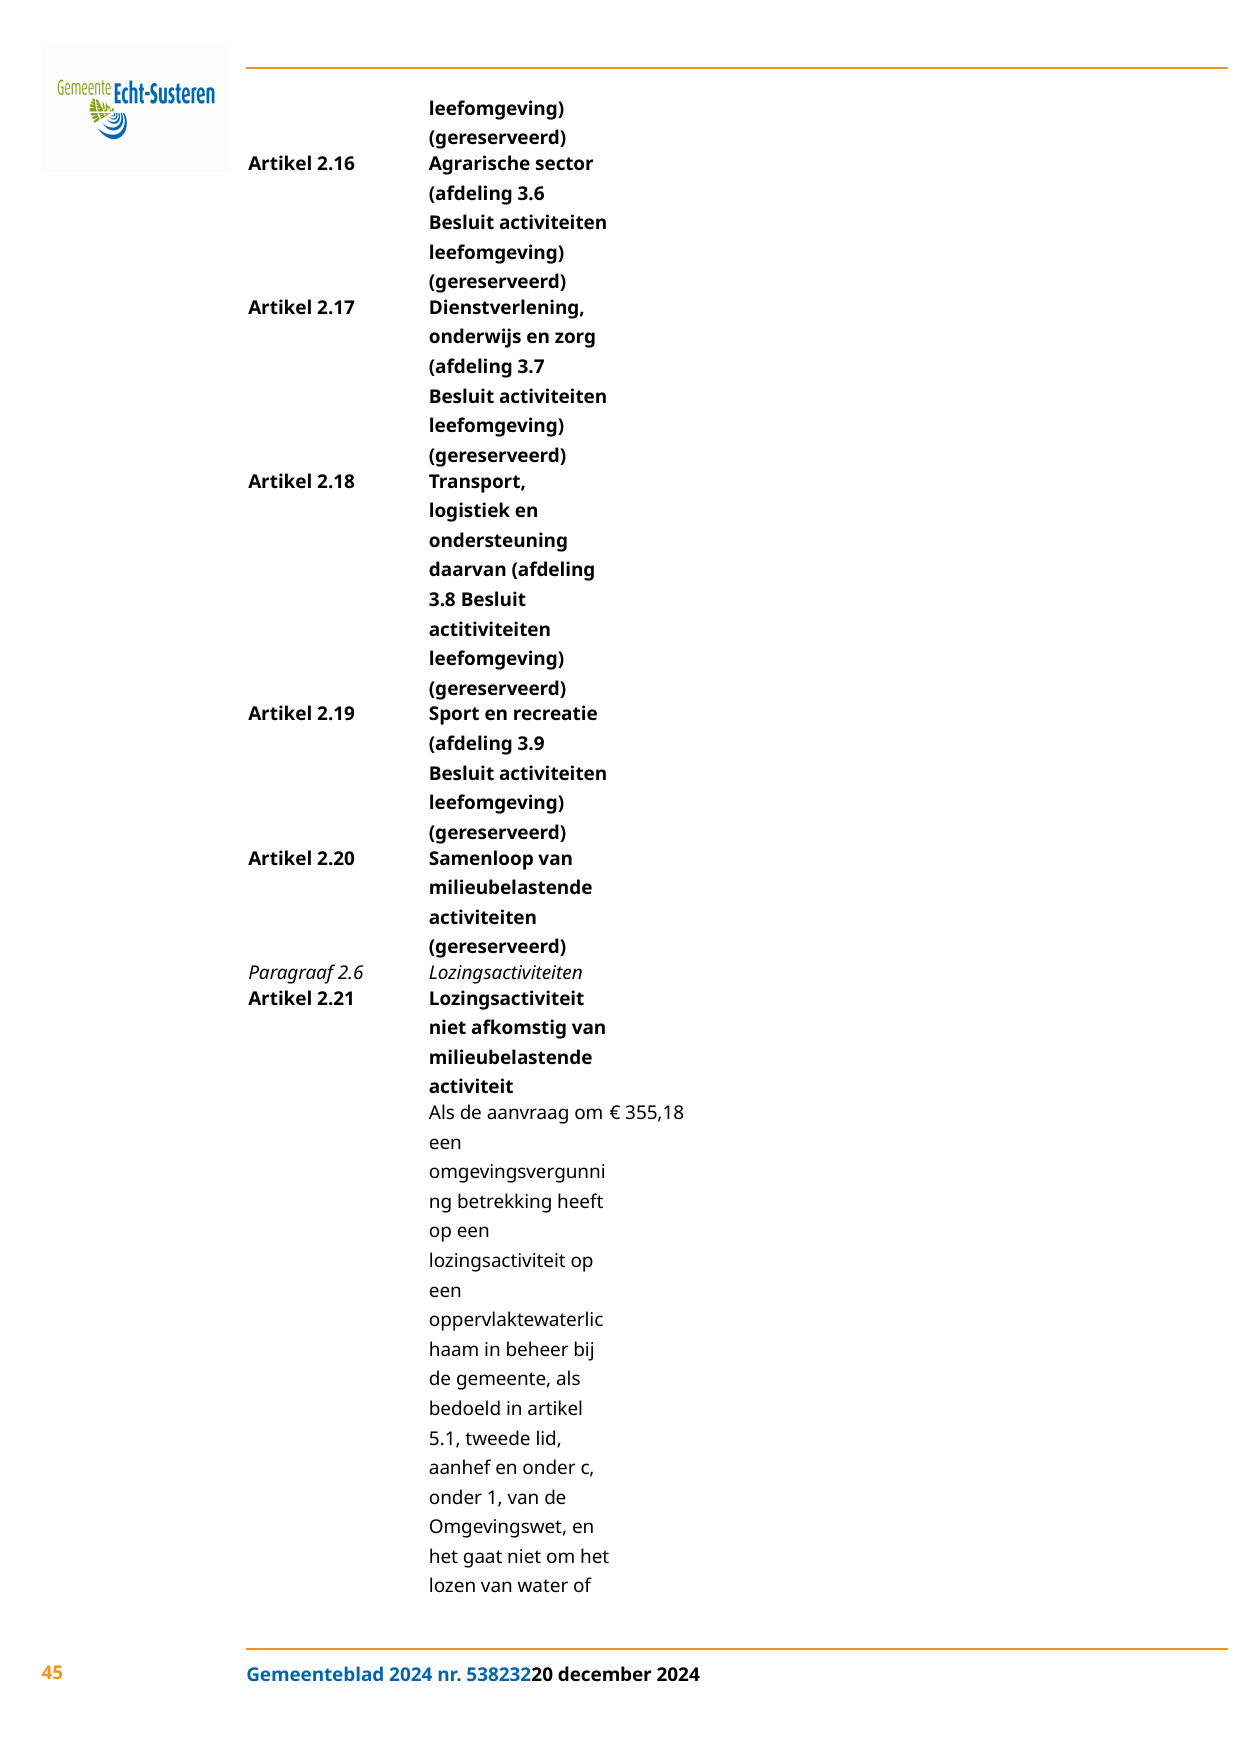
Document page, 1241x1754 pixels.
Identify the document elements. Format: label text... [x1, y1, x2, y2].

table_cell [971, 150, 1152, 294]
table_cell [790, 845, 971, 959]
table_cell Transport, logistiek en ondersteuning daarvan (afdeling 3.8 Besluit actitiviteiten leefomgeving) (gereserveerd) [429, 468, 609, 701]
table_cell Artikel 2.21 [248, 985, 429, 1099]
table_cell Lozingsactiviteiten [429, 959, 609, 985]
table_cell Agrarische sector (afdeling 3.6 Besluit activiteiten leefomgeving) (gereserveerd) [429, 150, 609, 294]
table_cell [971, 701, 1152, 845]
table_cell [790, 150, 971, 294]
table_cell [609, 985, 790, 1099]
table_cell [790, 1099, 971, 1598]
table_cell Artikel 2.17 [248, 294, 429, 468]
table_cell [790, 294, 971, 468]
table_cell [971, 294, 1152, 468]
table_cell [790, 701, 971, 845]
table_cell Artikel 2.16 [248, 150, 429, 294]
table_cell [248, 95, 429, 150]
table_cell [609, 294, 790, 468]
table_cell leefomgeving) (gereserveerd) [429, 95, 609, 150]
table_cell [971, 959, 1152, 985]
table_cell [971, 845, 1152, 959]
table_cell [609, 845, 790, 959]
table_cell [971, 985, 1152, 1099]
table_cell [971, 95, 1152, 150]
table_cell Artikel 2.19 [248, 701, 429, 845]
table_cell Artikel 2.18 [248, 468, 429, 701]
table_cell Sport en recreatie (afdeling 3.9 Besluit activiteiten leefomgeving) (gereserveerd) [429, 701, 609, 845]
table_cell [609, 959, 790, 985]
table_cell [790, 959, 971, 985]
picture [41, 47, 231, 172]
table_cell [609, 150, 790, 294]
table_cell [971, 468, 1152, 701]
table_cell [609, 95, 790, 150]
table_cell Samenloop van milieubelastende activiteiten (gereserveerd) [429, 845, 609, 959]
table_cell [790, 95, 971, 150]
table_cell [790, 468, 971, 701]
table_cell [248, 1099, 429, 1598]
table_cell Paragraaf 2.6 [248, 959, 429, 985]
table_cell [609, 701, 790, 845]
table_cell Lozingsactiviteit niet afkomstig van milieubelastende activiteit [429, 985, 609, 1099]
table_cell [971, 1099, 1152, 1598]
table_cell Als de aanvraag om een omgevingsvergunning betrekking heeft op een lozingsactiviteit op een oppervlaktewaterlichaam in beheer bij de gemeente, als bedoeld in artikel 5.1, tweede lid, aanhef en onder c, onder 1, van de Omgevingswet, en het gaat niet om het lozen van water of [429, 1099, 609, 1598]
table_cell € 355,18 [609, 1099, 790, 1598]
table_cell [609, 468, 790, 701]
table_cell Artikel 2.20 [248, 845, 429, 959]
table_cell [790, 985, 971, 1099]
table_cell Dienstverlening, onderwijs en zorg (afdeling 3.7 Besluit activiteiten leefomgeving) (gereserveerd) [429, 294, 609, 468]
